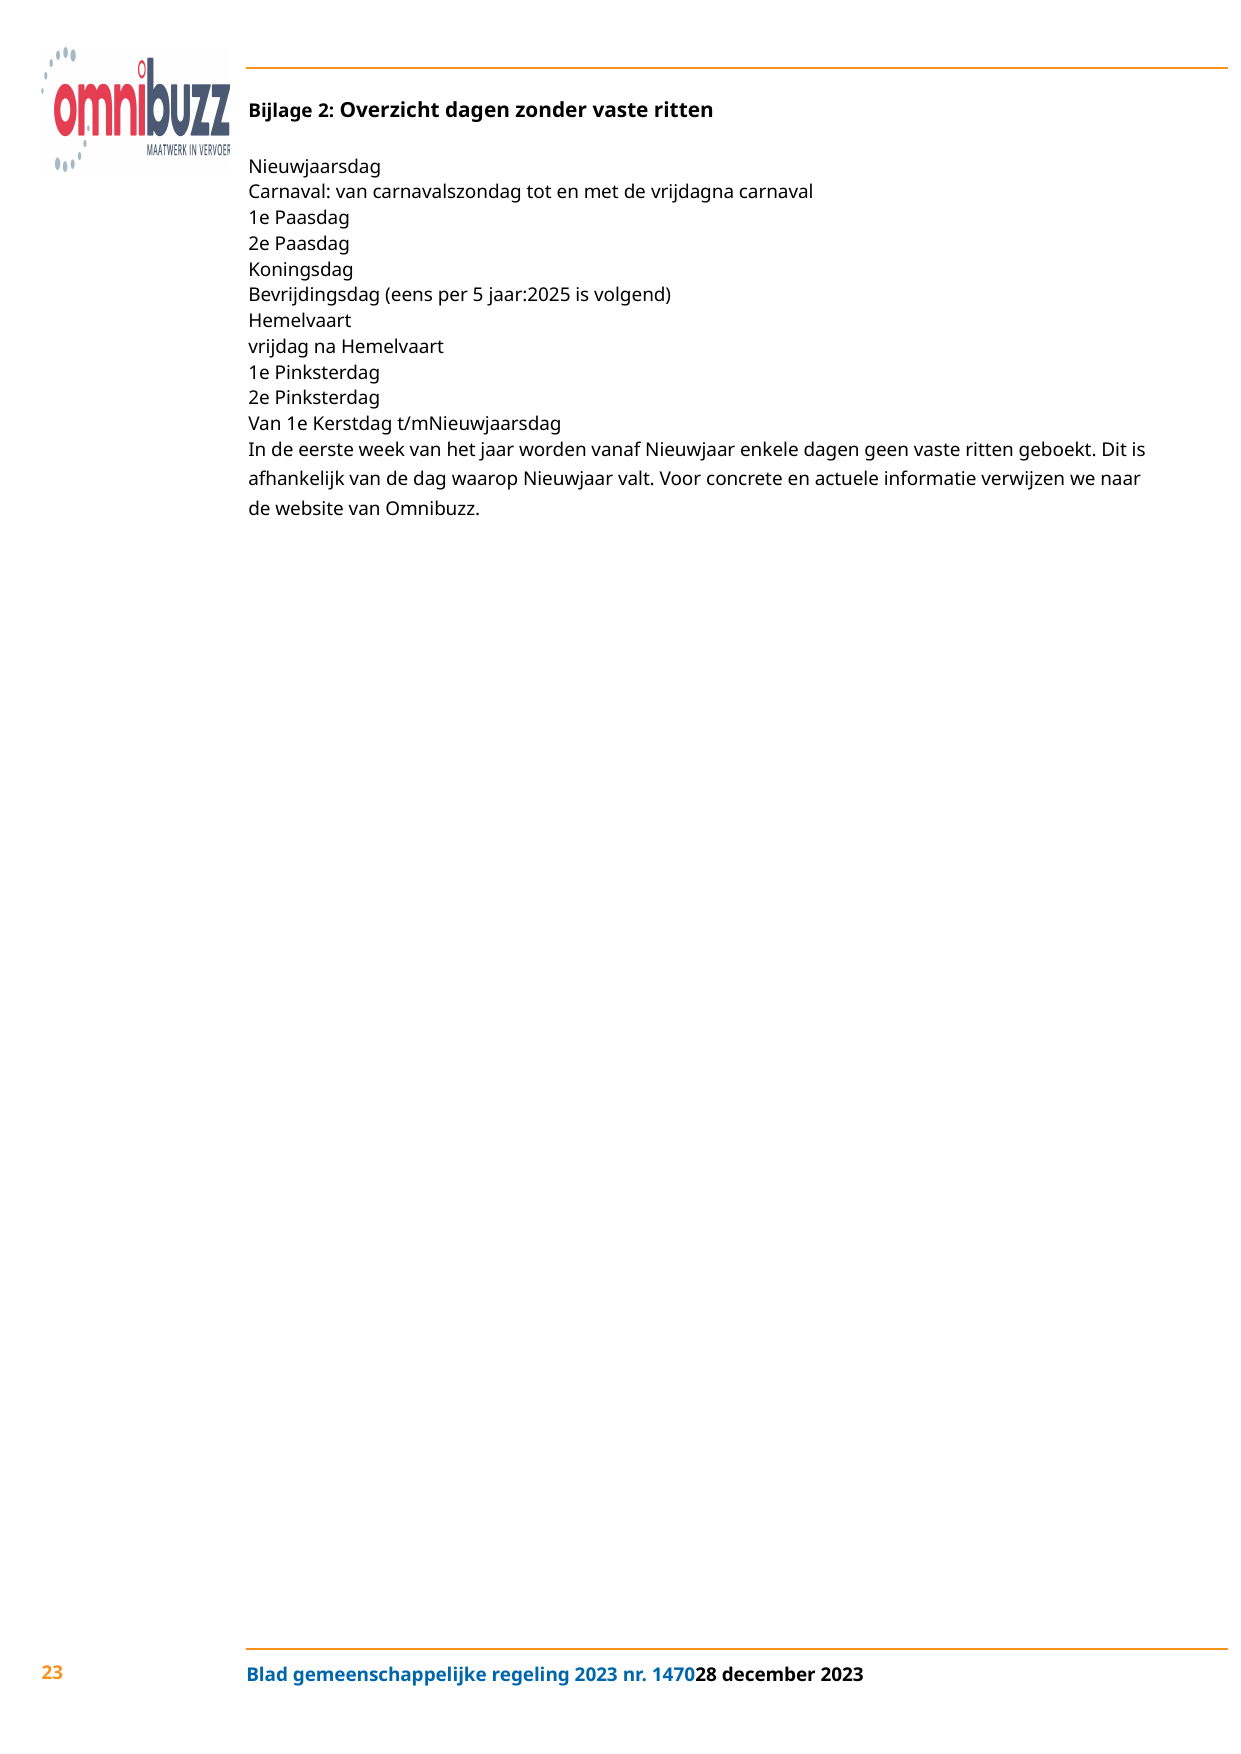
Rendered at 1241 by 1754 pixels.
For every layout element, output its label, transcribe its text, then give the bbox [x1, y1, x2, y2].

table_cell 1e Pinksterdag [248, 359, 1152, 384]
table_cell 1e Paasdag [248, 205, 1152, 230]
table_cell In de eerste week van het jaar worden vanaf Nieuwjaar enkele dagen geen vaste ritten geboekt. Dit is afhankelijk van de dag waarop Nieuwjaar valt. Voor concrete en actuele informatie verwijzen we naar de website van Omnibuzz. [248, 436, 1152, 521]
table_cell Koningsdag [248, 256, 1152, 282]
table_header Nieuwjaarsdag [248, 153, 1152, 179]
table_cell Van 1e Kerstdag t/mNieuwjaarsdag [248, 410, 1152, 436]
picture [41, 47, 231, 172]
table_cell vrijdag na Hemelvaart [248, 333, 1152, 359]
text Bijlage 2: Overzicht dagen zonder vaste ritten [248, 95, 1152, 123]
table_cell Carnaval: van carnavalszondag tot en met de vrijdagna carnaval [248, 179, 1152, 204]
table_cell Hemelvaart [248, 308, 1152, 333]
table_cell Bevrijdingsdag (eens per 5 jaar:2025 is volgend) [248, 282, 1152, 307]
table_cell 2e Paasdag [248, 230, 1152, 256]
table_cell 2e Pinksterdag [248, 385, 1152, 410]
